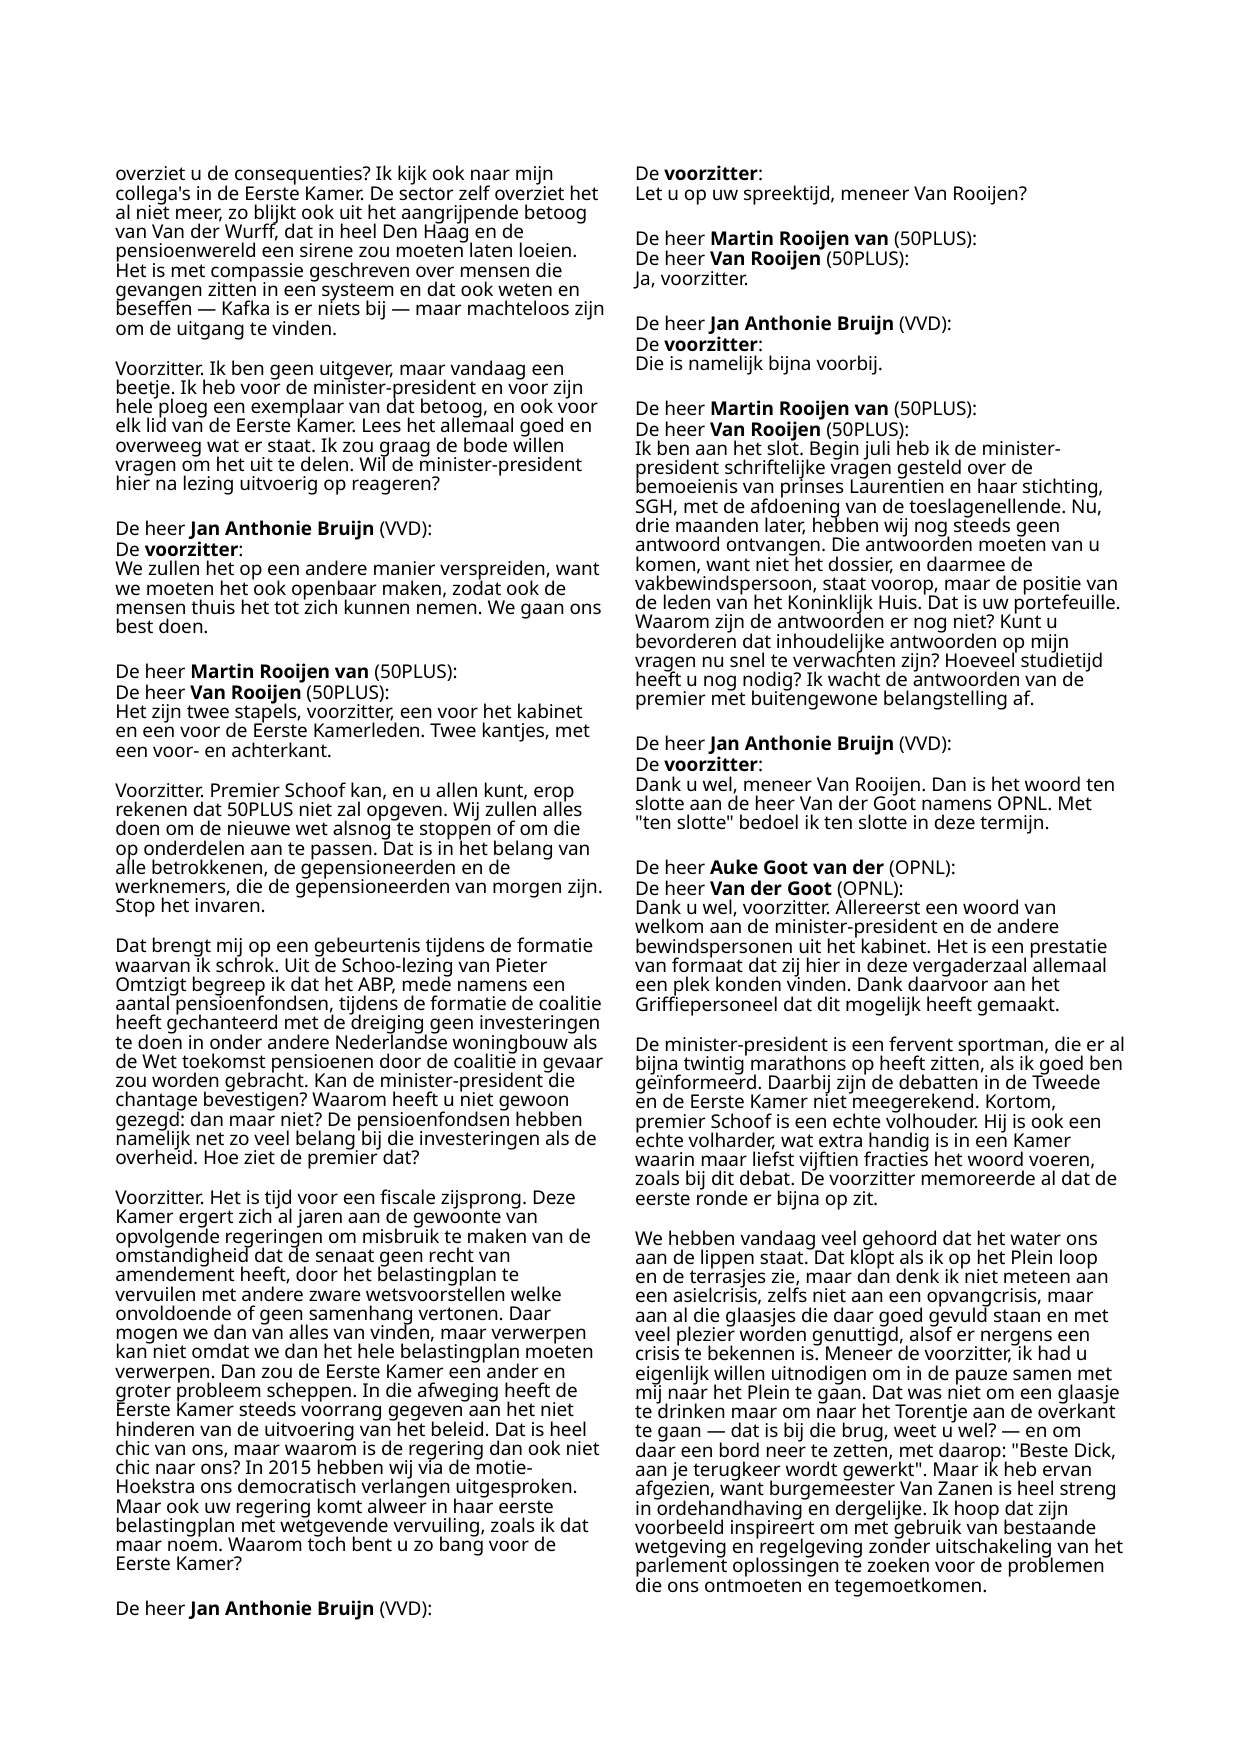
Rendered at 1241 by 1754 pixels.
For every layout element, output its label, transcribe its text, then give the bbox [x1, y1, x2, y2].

text Voorzitter. Premier Schoof kan, en u allen kunt, erop rekenen dat 50PLUS niet zal opgeven. Wij zullen alles doen om de nieuwe wet alsnog te stoppen of om die op onderdelen aan te passen. Dat is in het belang van alle betrokkenen, de gepensioneerden en de werknemers, die de gepensioneerden van morgen zijn. Stop het invaren. [115, 782, 605, 917]
text Voorzitter. Ik ben geen uitgever, maar vandaag een beetje. Ik heb voor de minister-president en voor zijn hele ploeg een exemplaar van dat betoog, en ook voor elk lid van de Eerste Kamer. Lees het allemaal goed en overweeg wat er staat. Ik zou graag de bode willen vragen om het uit te delen. Wil de minister-president hier na lezing uitvoerig op reageren? [115, 359, 605, 494]
text Voorzitter. Het is tijd voor een fiscale zijsprong. Deze Kamer ergert zich al jaren aan de gewoonte van opvolgende regeringen om misbruik te maken van de omstandigheid dat de senaat geen recht van amendement heeft, door het belastingplan te vervuilen met andere zware wetsvoorstellen welke onvoldoende of geen samenhang vertonen. Daar mogen we dan van alles van vinden, maar verwerpen kan niet omdat we dan het hele belastingplan moeten verwerpen. Dan zou de Eerste Kamer een ander en groter probleem scheppen. In die afweging heeft de Eerste Kamer steeds voorrang gegeven aan het niet hinderen van de uitvoering van het beleid. Dat is heel chic van ons, maar waarom is de regering dan ook niet chic naar ons? In 2015 hebben wij via de motie-Hoekstra ons democratisch verlangen uitgesproken. Maar ook uw regering komt alweer in haar eerste belastingplan met wetgevende vervuiling, zoals ik dat maar noem. Waarom toch bent u zo bang voor de Eerste Kamer? [115, 1189, 605, 1575]
text De voorzitter: [115, 541, 605, 560]
text De heer Van Rooijen (50PLUS): [635, 421, 1125, 440]
text Het zijn twee stapels, voorzitter, een voor het kabinet en een voor de Eerste Kamerleden. Twee kantjes, met een voor- en achterkant. [115, 703, 605, 761]
text De heer Auke Goot van der (OPNL): [635, 854, 1125, 880]
text De heer Martin Rooijen van (50PLUS): [115, 658, 605, 684]
text De heer Jan Anthonie Bruijn (VVD): [635, 310, 1125, 336]
text De heer Martin Rooijen van (50PLUS): [635, 395, 1125, 421]
text De heer Jan Anthonie Bruijn (VVD): [115, 515, 605, 541]
text Dank u wel, meneer Van Rooijen. Dan is het woord ten slotte aan de heer Van der Goot namens OPNL. Met "ten slotte" bedoel ik ten slotte in deze termijn. [635, 776, 1125, 833]
text Dank u wel, voorzitter. Allereerst een woord van welkom aan de minister-president en de andere bewindspersonen uit het kabinet. Het is een prestatie van formaat dat zij hier in deze vergaderzaal allemaal een plek konden vinden. Dank daarvoor aan het Griffiepersoneel dat dit mogelijk heeft gemaakt. [635, 899, 1125, 1015]
text De voorzitter: [635, 756, 1125, 776]
text De voorzitter: [635, 165, 1125, 184]
text Ja, voorzitter. [635, 270, 1125, 289]
text Dat brengt mij op een gebeurtenis tijdens de formatie waarvan ik schrok. Uit de Schoo-lezing van Pieter Omtzigt begreep ik dat het ABP, mede namens een aantal pensioenfondsen, tijdens de formatie de coalitie heeft gechanteerd met de dreiging geen investeringen te doen in onder andere Nederlandse woningbouw als de Wet toekomst pensioenen door de coalitie in gevaar zou worden gebracht. Kan de minister-president die chantage bevestigen? Waarom heeft u niet gewoon gezegd: dan maar niet? De pensioenfondsen hebben namelijk net zo veel belang bij die investeringen als de overheid. Hoe ziet de premier dat? [115, 937, 605, 1168]
text Die is namelijk bijna voorbij. [635, 355, 1125, 374]
text De voorzitter: [635, 336, 1125, 355]
text overziet u de consequenties? Ik kijk ook naar mijn collega's in de Eerste Kamer. De sector zelf overziet het al niet meer, zo blijkt ook uit het aangrijpende betoog van Van der Wurff, dat in heel Den Haag en de pensioenwereld een sirene zou moeten laten loeien. Het is met compassie geschreven over mensen die gevangen zitten in een systeem en dat ook weten en beseffen — Kafka is er niets bij — maar machteloos zijn om de uitgang te vinden. [115, 165, 605, 339]
text De heer Van Rooijen (50PLUS): [115, 684, 605, 703]
text We zullen het op een andere manier verspreiden, want we moeten het ook openbaar maken, zodat ook de mensen thuis het tot zich kunnen nemen. We gaan ons best doen. [115, 560, 605, 637]
text We hebben vandaag veel gehoord dat het water ons aan de lippen staat. Dat klopt als ik op het Plein loop en de terrasjes zie, maar dan denk ik niet meteen aan een asielcrisis, zelfs niet aan een opvangcrisis, maar aan al die glaasjes die daar goed gevuld staan en met veel plezier worden genuttigd, alsof er nergens een crisis te bekennen is. Meneer de voorzitter, ik had u eigenlijk willen uitnodigen om in de pauze samen met mij naar het Plein te gaan. Dat was niet om een glaasje te drinken maar om naar het Torentje aan de overkant te gaan — dat is bij die brug, weet u wel? — en om daar een bord neer te zetten, met daarop: "Beste Dick, aan je terugkeer wordt gewerkt". Maar ik heb ervan afgezien, want burgemeester Van Zanen is heel streng in ordehandhaving en dergelijke. Ik hoop dat zijn voorbeeld inspireert om met gebruik van bestaande wetgeving en regelgeving zonder uitschakeling van het parlement oplossingen te zoeken voor de problemen die ons ontmoeten en tegemoetkomen. [635, 1230, 1125, 1596]
text De minister-president is een fervent sportman, die er al bijna twintig marathons op heeft zitten, als ik goed ben geïnformeerd. Daarbij zijn de debatten in de Tweede en de Eerste Kamer niet meegerekend. Kortom, premier Schoof is een echte volhouder. Hij is ook een echte volharder, wat extra handig is in een Kamer waarin maar liefst vijftien fracties het woord voeren, zoals bij dit debat. De voorzitter memoreerde al dat de eerste ronde er bijna op zit. [635, 1036, 1125, 1209]
text De heer Martin Rooijen van (50PLUS): [635, 225, 1125, 250]
text De heer Jan Anthonie Bruijn (VVD): [115, 1596, 605, 1621]
text De heer Van Rooijen (50PLUS): [635, 250, 1125, 270]
text De heer Jan Anthonie Bruijn (VVD): [635, 731, 1125, 756]
text Let u op uw spreektijd, meneer Van Rooijen? [635, 184, 1125, 204]
text De heer Van der Goot (OPNL): [635, 880, 1125, 899]
text Ik ben aan het slot. Begin juli heb ik de minister-president schriftelijke vragen gesteld over de bemoeienis van prinses Laurentien en haar stichting, SGH, met de afdoening van de toeslagenellende. Nu, drie maanden later, hebben wij nog steeds geen antwoord ontvangen. Die antwoorden moeten van u komen, want niet het dossier, en daarmee de vakbewindspersoon, staat voorop, maar de positie van de leden van het Koninklijk Huis. Dat is uw portefeuille. Waarom zijn de antwoorden er nog niet? Kunt u bevorderen dat inhoudelijke antwoorden op mijn vragen nu snel te verwachten zijn? Hoeveel studietijd heeft u nog nodig? Ik wacht de antwoorden van de premier met buitengewone belangstelling af. [635, 440, 1125, 710]
